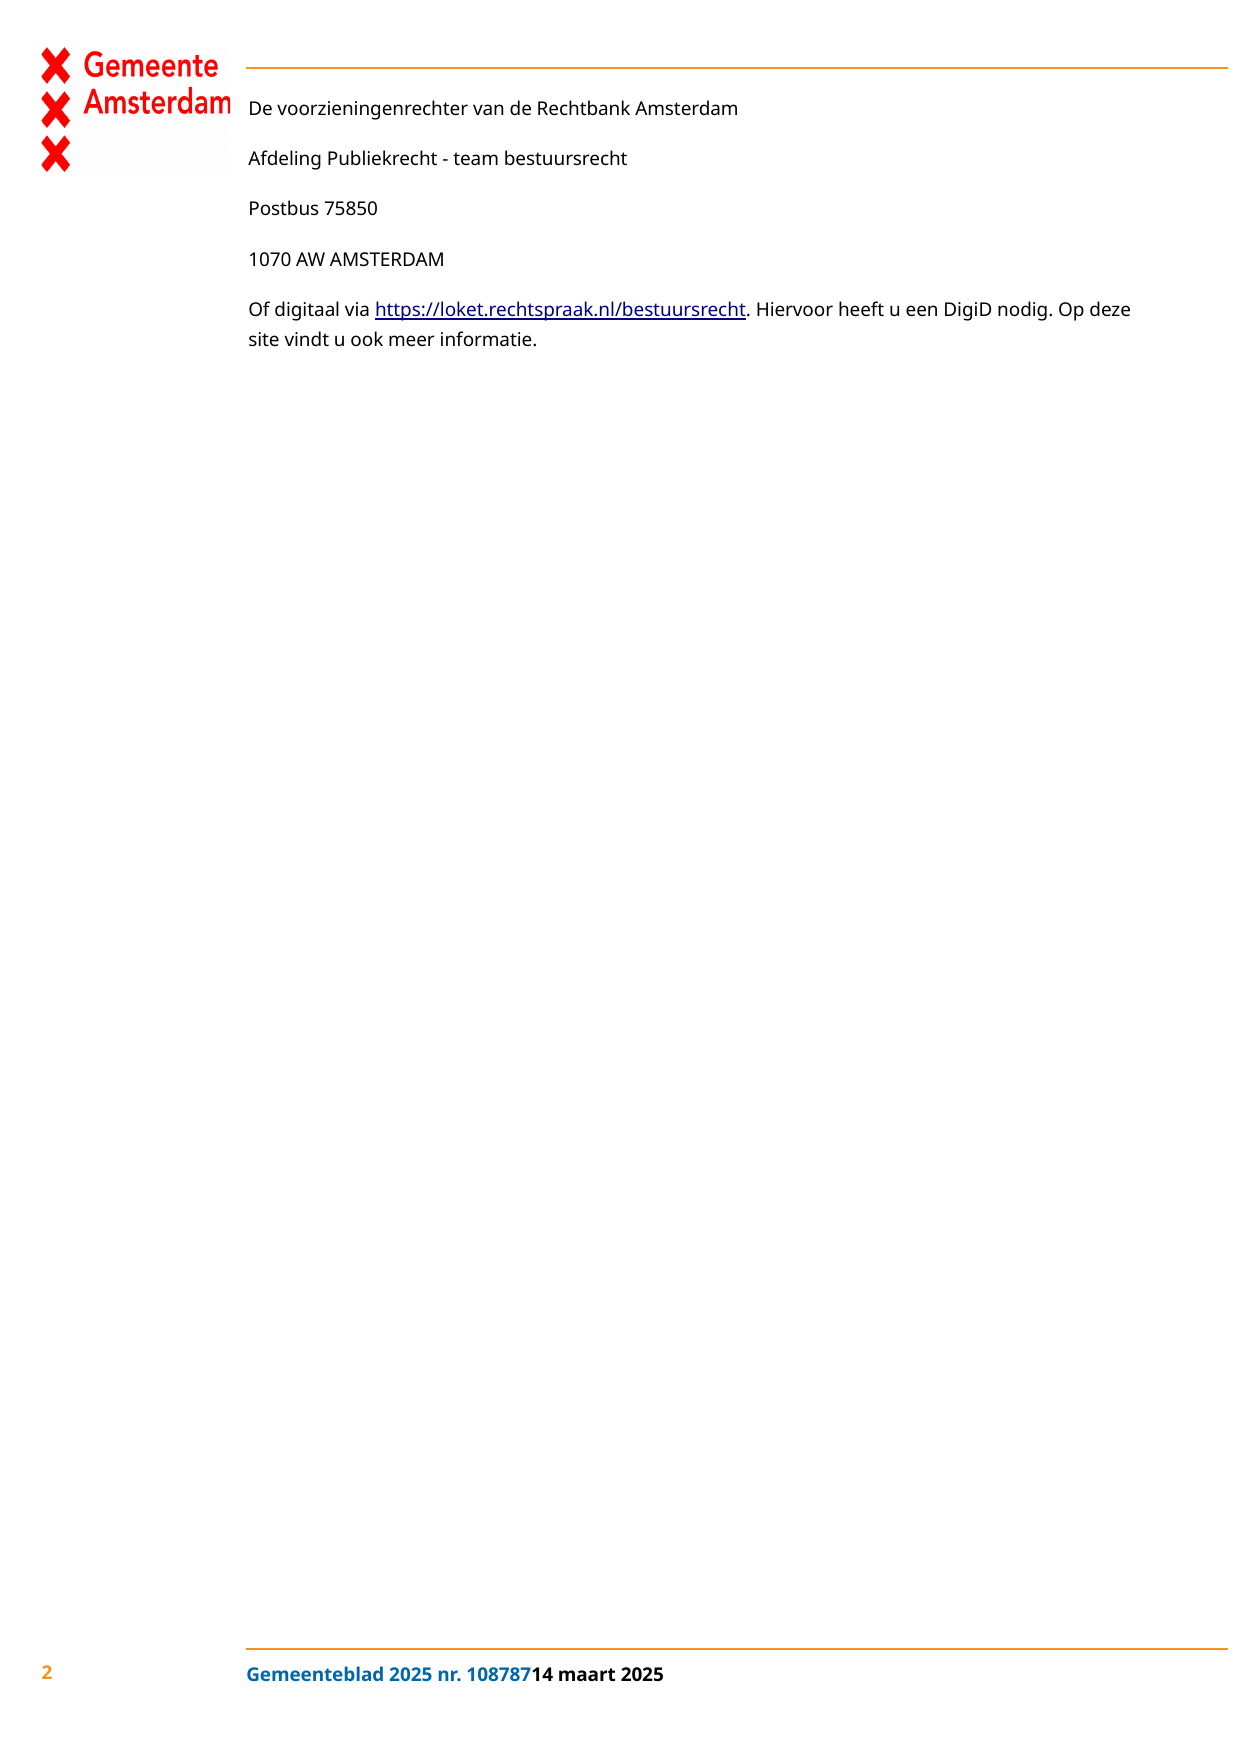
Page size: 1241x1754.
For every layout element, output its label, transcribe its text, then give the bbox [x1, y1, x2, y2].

text Of digitaal via https://loket.rechtspraak.nl/bestuursrecht. Hiervoor heeft u een DigiD nodig. Op deze site vindt u ook meer informatie. [248, 296, 1152, 352]
text De voorzieningenrechter van de Rechtbank Amsterdam [248, 95, 1152, 121]
text Afdeling Publiekrecht - team bestuursrecht [248, 145, 1152, 171]
picture [41, 47, 231, 172]
text Postbus 75850 [248, 196, 1152, 221]
text 1070 AW AMSTERDAM [248, 246, 1152, 272]
